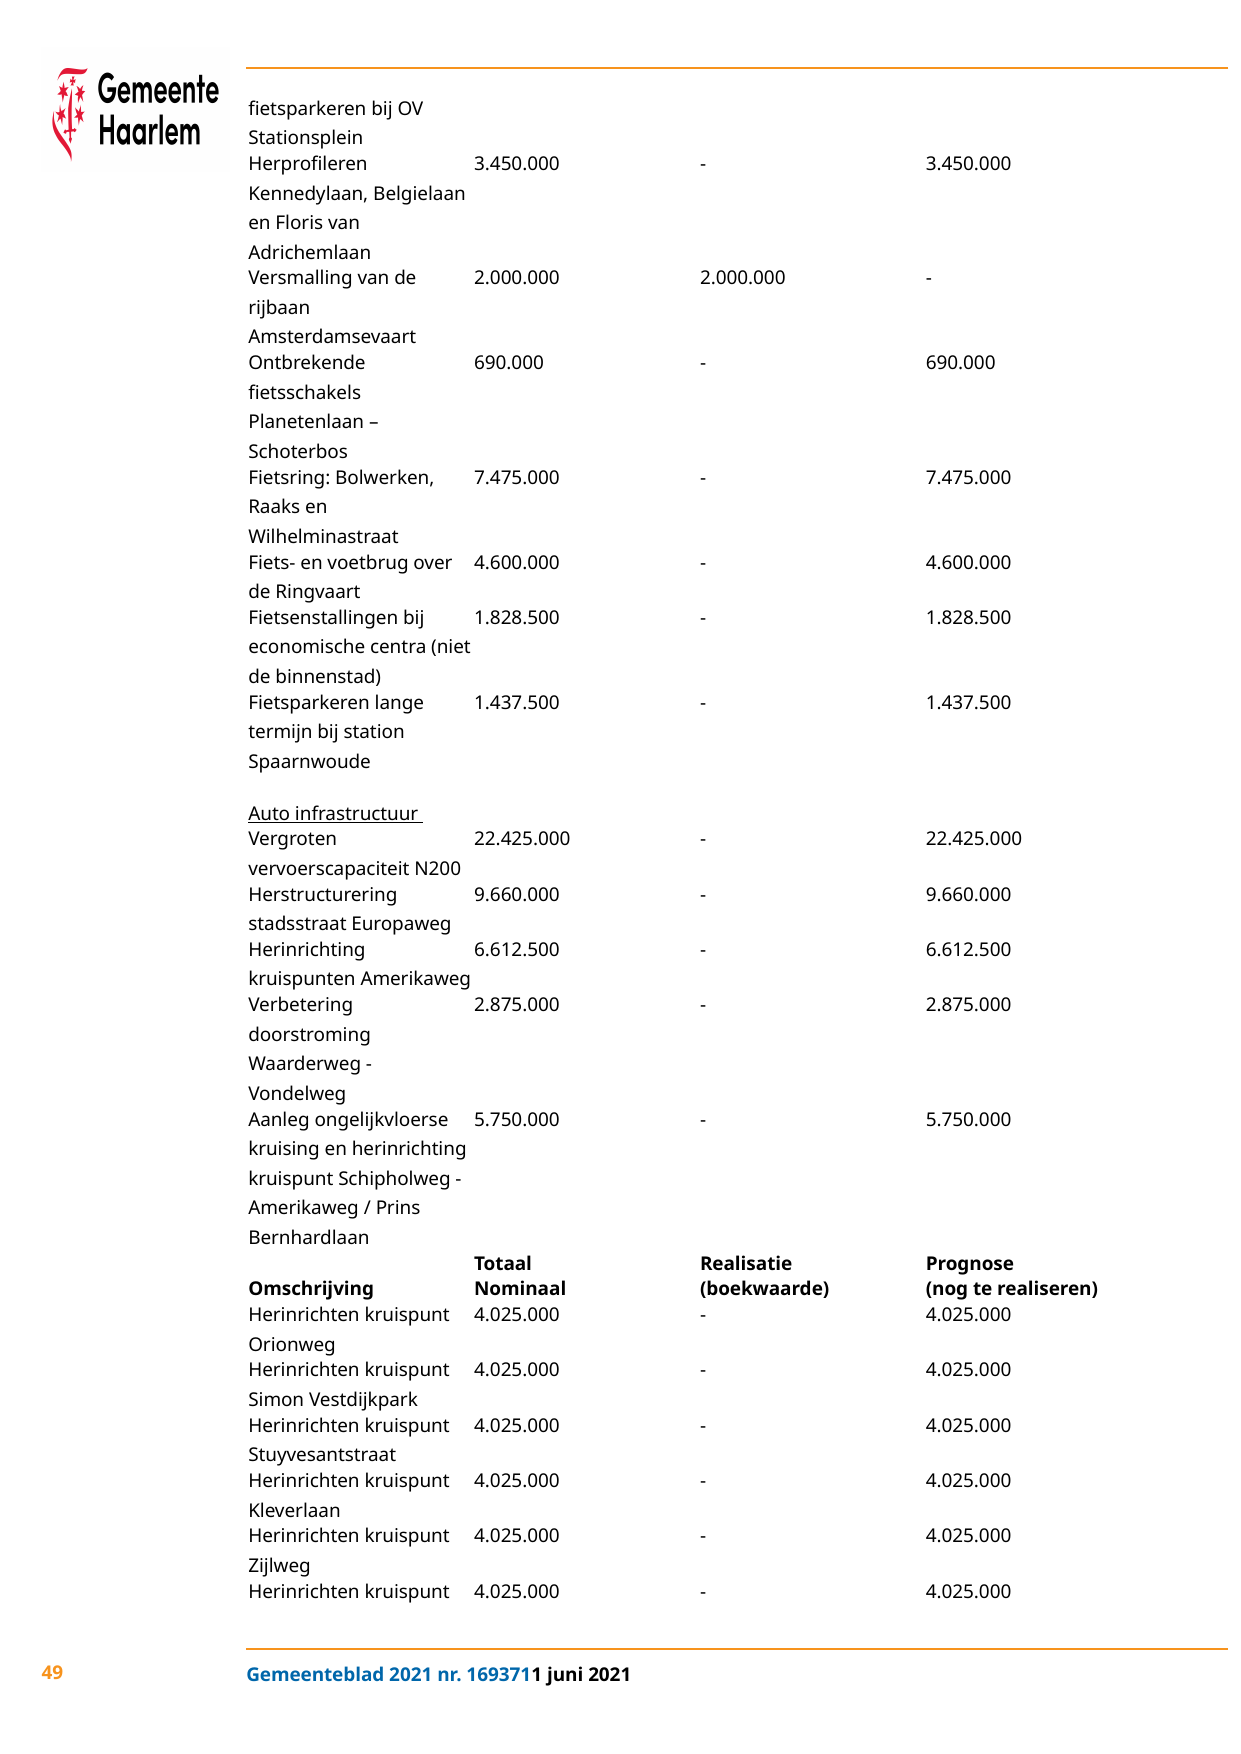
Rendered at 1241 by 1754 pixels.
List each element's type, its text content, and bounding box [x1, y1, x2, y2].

table_cell Herinrichten kruispunt Simon Vestdijkpark [248, 1357, 474, 1412]
table_cell Totaal [474, 1250, 700, 1276]
table_cell 7.475.000 [474, 464, 700, 549]
table_cell fietsparkeren bij OV Stationsplein [248, 95, 474, 150]
table_cell 4.025.000 [926, 1412, 1152, 1467]
table_cell 4.600.000 [474, 549, 700, 604]
table_cell Herstructurering stadsstraat Europaweg [248, 881, 474, 936]
table_cell 4.025.000 [926, 1578, 1152, 1604]
table_cell 5.750.000 [926, 1106, 1152, 1250]
table_cell - [700, 1523, 926, 1578]
table_cell 1.437.500 [926, 689, 1152, 774]
table_cell Herinrichten kruispunt [248, 1578, 474, 1604]
table_cell (nog te realiseren) [926, 1276, 1152, 1301]
table_cell - [700, 881, 926, 936]
table_cell 4.025.000 [926, 1301, 1152, 1357]
table_cell Fietsenstallingen bij economische centra (niet de binnenstad) [248, 604, 474, 689]
table_cell 6.612.500 [926, 936, 1152, 991]
table_cell - [700, 1467, 926, 1523]
table_cell 22.425.000 [926, 825, 1152, 881]
table_cell Verbetering doorstroming Waarderweg - Vondelweg [248, 991, 474, 1106]
table_cell Fietsparkeren lange termijn bij station Spaarnwoude [248, 689, 474, 774]
table_cell - [700, 1412, 926, 1467]
table_cell 22.425.000 [474, 825, 700, 881]
table_cell 4.025.000 [474, 1578, 700, 1604]
table_cell - [700, 991, 926, 1106]
table_cell 4.600.000 [926, 549, 1152, 604]
table_cell [926, 774, 1152, 800]
table_cell 2.875.000 [926, 991, 1152, 1106]
table_cell [926, 95, 1152, 150]
table_cell - [700, 1578, 926, 1604]
table_cell 4.025.000 [474, 1412, 700, 1467]
table_cell [248, 1250, 474, 1276]
table_cell 4.025.000 [926, 1467, 1152, 1523]
table_cell [474, 800, 700, 825]
table_cell Versmalling van de rijbaan Amsterdamsevaart [248, 265, 474, 349]
table_cell [474, 774, 700, 800]
table_cell Realisatie [700, 1250, 926, 1276]
table_cell Herinrichten kruispunt Stuyvesantstraat [248, 1412, 474, 1467]
table_cell 9.660.000 [474, 881, 700, 936]
table_cell [248, 774, 474, 800]
table_cell Fietsring: Bolwerken, Raaks en Wilhelminastraat [248, 464, 474, 549]
table_cell - [700, 549, 926, 604]
table_cell - [700, 350, 926, 464]
table_cell 2.000.000 [474, 265, 700, 349]
table_cell 3.450.000 [474, 150, 700, 264]
table_cell [700, 774, 926, 800]
table_cell Herinrichting kruispunten Amerikaweg [248, 936, 474, 991]
table_cell Herprofileren Kennedylaan, Belgielaan en Floris van Adrichemlaan [248, 150, 474, 264]
table_cell 2.875.000 [474, 991, 700, 1106]
table_cell Fiets- en voetbrug over de Ringvaart [248, 549, 474, 604]
table_cell 1.828.500 [926, 604, 1152, 689]
table_cell 4.025.000 [474, 1301, 700, 1357]
table_cell - [700, 936, 926, 991]
table_cell 4.025.000 [474, 1467, 700, 1523]
table_cell 6.612.500 [474, 936, 700, 991]
table_cell - [700, 825, 926, 881]
table_cell 2.000.000 [700, 265, 926, 349]
table_cell Omschrijving [248, 1276, 474, 1301]
table_cell 4.025.000 [474, 1357, 700, 1412]
table_cell - [700, 95, 926, 150]
table_cell 4.025.000 [926, 1523, 1152, 1578]
table_cell 690.000 [474, 350, 700, 464]
table_cell 3.450.000 [926, 150, 1152, 264]
table_cell - [700, 689, 926, 774]
table_cell Vergroten vervoerscapaciteit N200 [248, 825, 474, 881]
table_cell - [700, 150, 926, 264]
table_cell 4.025.000 [474, 1523, 700, 1578]
table_cell - [700, 464, 926, 549]
table_cell [926, 800, 1152, 825]
table_cell 690.000 [926, 350, 1152, 464]
table_cell - [700, 604, 926, 689]
table_cell 1.828.500 [474, 604, 700, 689]
table_cell Aanleg ongelijkvloerse kruising en herinrichting kruispunt Schipholweg - Amerikaweg / Prins Bernhardlaan [248, 1106, 474, 1250]
table_cell Prognose [926, 1250, 1152, 1276]
table_cell (boekwaarde) [700, 1276, 926, 1301]
table_cell 9.660.000 [926, 881, 1152, 936]
table_cell [700, 800, 926, 825]
table_cell Nominaal [474, 1276, 700, 1301]
table_cell 7.475.000 [926, 464, 1152, 549]
table_cell Herinrichten kruispunt Kleverlaan [248, 1467, 474, 1523]
table_cell Ontbrekende fietsschakels Planetenlaan – Schoterbos [248, 350, 474, 464]
table_cell [474, 95, 700, 150]
table_cell Herinrichten kruispunt Zijlweg [248, 1523, 474, 1578]
table_cell Herinrichten kruispunt Orionweg [248, 1301, 474, 1357]
table_cell 1.437.500 [474, 689, 700, 774]
table_cell - [700, 1301, 926, 1357]
table_cell - [700, 1357, 926, 1412]
table_cell 4.025.000 [926, 1357, 1152, 1412]
table_cell - [926, 265, 1152, 349]
picture [41, 47, 231, 172]
table_cell Auto infrastructuur [248, 800, 474, 825]
table_cell 5.750.000 [474, 1106, 700, 1250]
table_cell - [700, 1106, 926, 1250]
